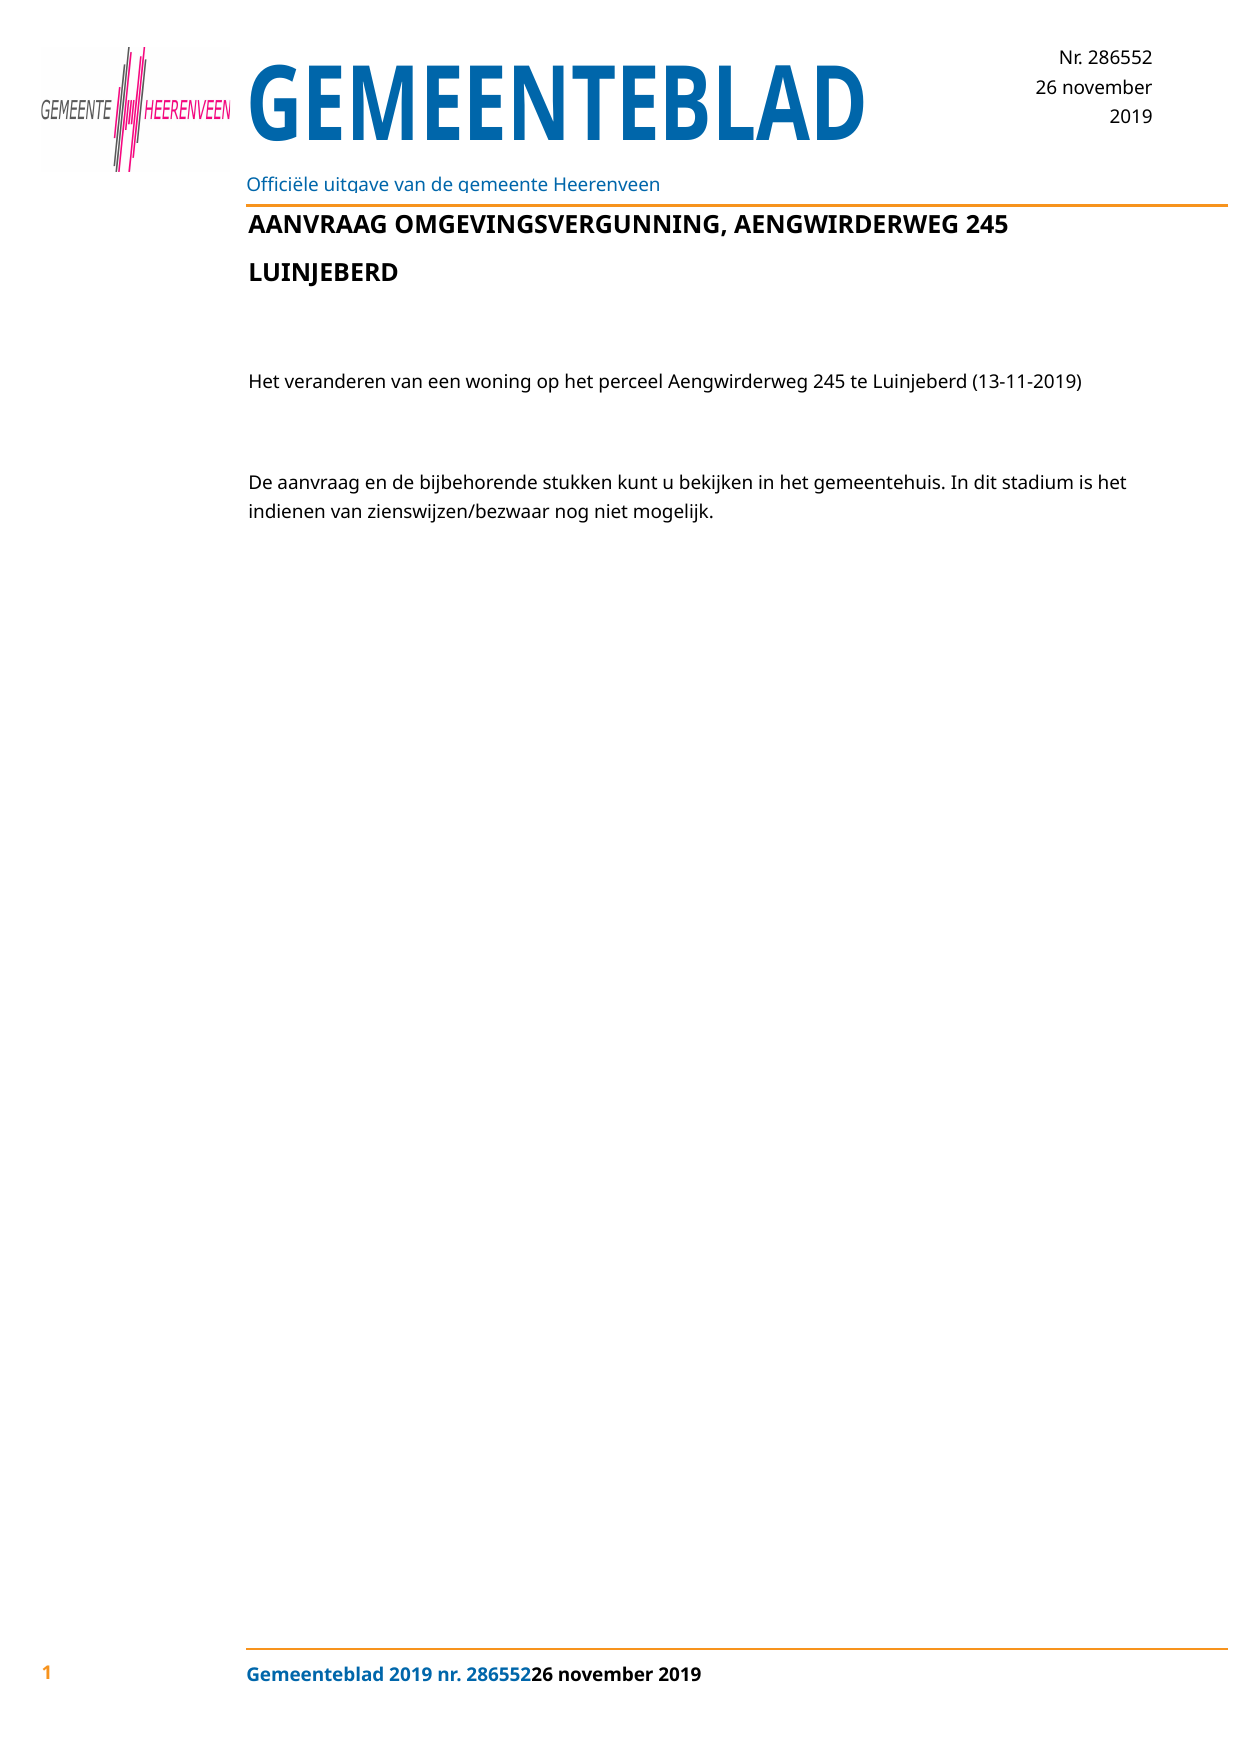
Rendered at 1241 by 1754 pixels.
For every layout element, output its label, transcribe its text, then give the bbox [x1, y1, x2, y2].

picture [41, 47, 231, 172]
text Het veranderen van een woning op het perceel Aengwirderweg 245 te Luinjeberd (13-11-2019) [248, 368, 1152, 394]
text AANVRAAG OMGEVINGSVERGUNNING, AENGWIRDERWEG 245 LUINJEBERD [248, 207, 1152, 288]
text De aanvraag en de bijbehorende stukken kunt u bekijken in het gemeentehuis. In dit stadium is het indienen van zienswijzen/bezwaar nog niet mogelijk. [248, 469, 1152, 524]
